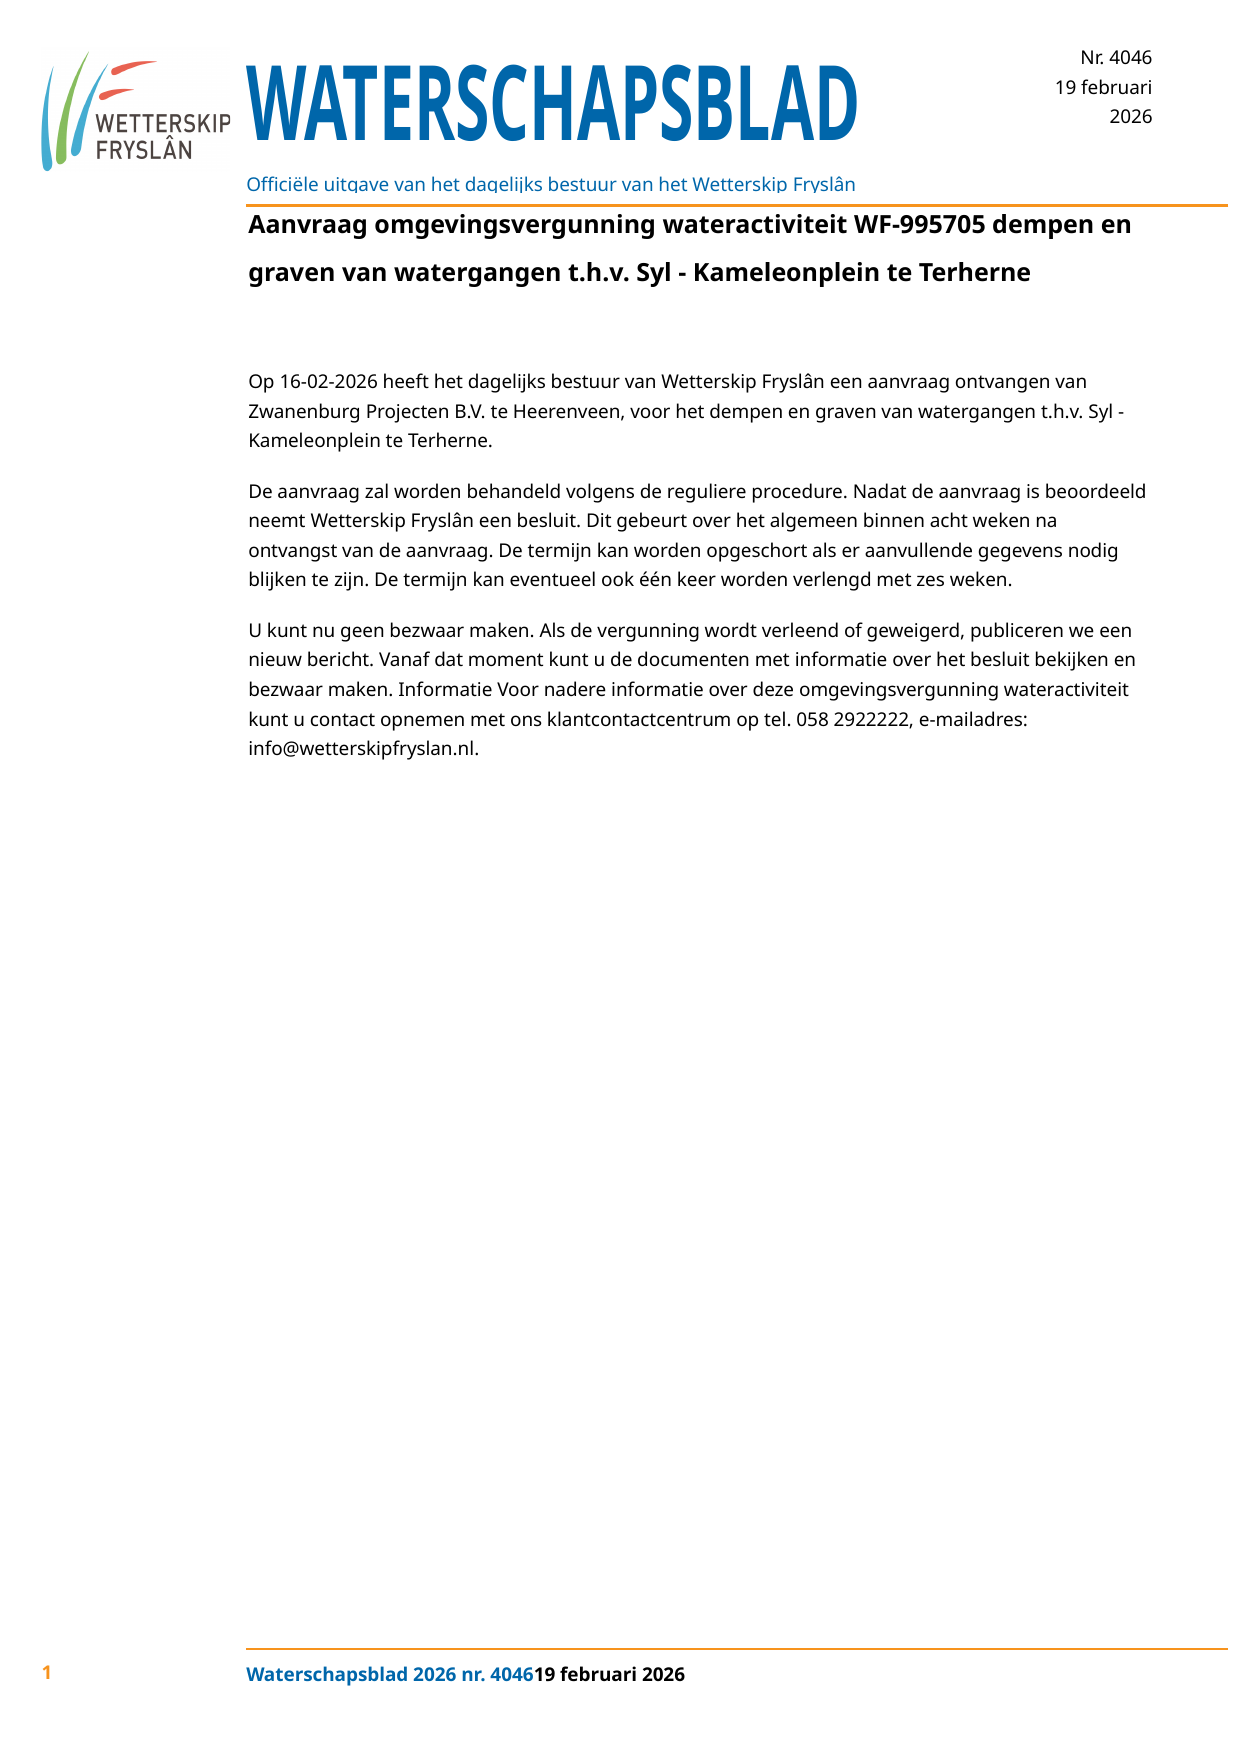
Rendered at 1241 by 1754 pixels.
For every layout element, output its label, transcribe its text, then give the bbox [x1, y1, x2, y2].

text Aanvraag omgevingsvergunning wateractiviteit WF-995705 dempen en graven van watergangen t.h.v. Syl - Kameleonplein te Terherne [248, 207, 1152, 288]
text U kunt nu geen bezwaar maken. Als de vergunning wordt verleend of geweigerd, publiceren we een nieuw bericht. Vanaf dat moment kunt u de documenten met informatie over het besluit bekijken en bezwaar maken. Informatie Voor nadere informatie over deze omgevingsvergunning wateractiviteit kunt u contact opnemen met ons klantcontactcentrum op tel. 058 2922222, e-mailadres: info@wetterskipfryslan.nl. [248, 617, 1152, 761]
picture [41, 47, 231, 172]
text Op 16-02-2026 heeft het dagelijks bestuur van Wetterskip Fryslân een aanvraag ontvangen van Zwanenburg Projecten B.V. te Heerenveen, voor het dempen en graven van watergangen t.h.v. Syl - Kameleonplein te Terherne. [248, 368, 1152, 453]
text De aanvraag zal worden behandeld volgens de reguliere procedure. Nadat de aanvraag is beoordeeld neemt Wetterskip Fryslân een besluit. Dit gebeurt over het algemeen binnen acht weken na ontvangst van de aanvraag. De termijn kan worden opgeschort als er aanvullende gegevens nodig blijken te zijn. De termijn kan eventueel ook één keer worden verlengd met zes weken. [248, 478, 1152, 592]
